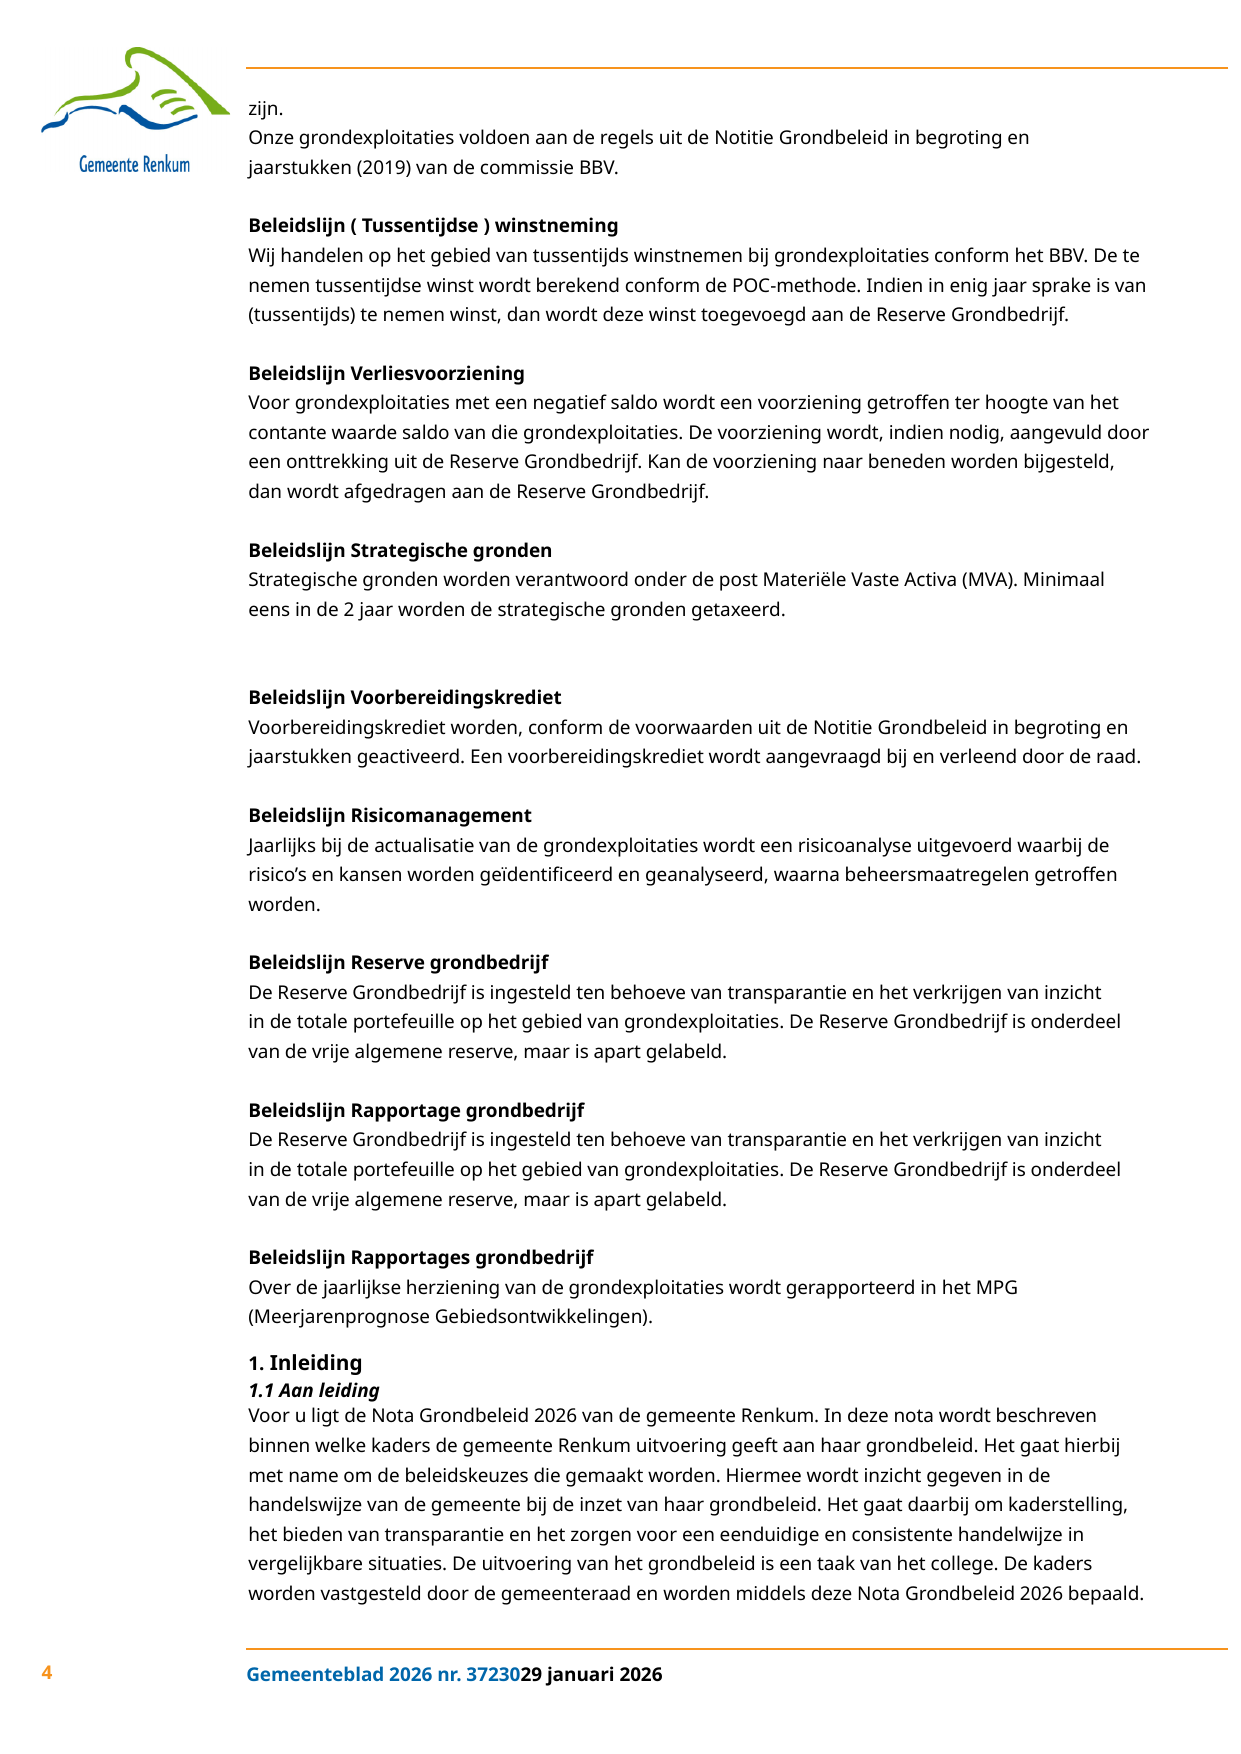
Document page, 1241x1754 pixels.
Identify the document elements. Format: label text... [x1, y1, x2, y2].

table_header Beleidslijn Reserve grondbedrijf De Reserve Grondbedrijf is ingesteld ten behoeve van transparantie en het verkrijgen van inzicht in de totale portefeuille op het gebied van grondexploitaties. De Reserve Grondbedrijf is onderdeel van de vrije algemene reserve, maar is apart gelabeld. [248, 950, 1152, 1064]
picture [41, 47, 231, 172]
table_header Beleidslijn Rapportages grondbedrijf Over de jaarlijkse herziening van de grondexploitaties wordt gerapporteerd in het MPG (Meerjarenprognose Gebiedsontwikkelingen). [248, 1244, 1152, 1329]
text Voor u ligt de Nota Grondbeleid 2026 van de gemeente Renkum. In deze nota wordt beschreven binnen welke kaders de gemeente Renkum uitvoering geeft aan haar grondbeleid. Het gaat hierbij met name om de beleidskeuzes die gemaakt worden. Hiermee wordt inzicht gegeven in de handelswijze van de gemeente bij de inzet van haar grondbeleid. Het gaat daarbij om kaderstelling, het bieden van transparantie en het zorgen voor een eenduidige en consistente handelwijze in vergelijkbare situaties. De uitvoering van het grondbeleid is een taak van het college. De kaders worden vastgesteld door de gemeenteraad en worden middels deze Nota Grondbeleid 2026 bepaald. [248, 1403, 1152, 1606]
table_header Beleidslijn ( Tussentijdse ) winstneming Wij handelen op het gebied van tussentijds winstnemen bij grondexploitaties conform het BBV. De te nemen tussentijdse winst wordt berekend conform de POC-methode. Indien in enig jaar sprake is van (tussentijds) te nemen winst, dan wordt deze winst toegevoegd aan de Reserve Grondbedrijf. [248, 213, 1152, 327]
table_header Beleidslijn Voorbereidingskrediet Voorbereidingskrediet worden, conform de voorwaarden uit de Notitie Grondbeleid in begroting en jaarstukken geactiveerd. Een voorbereidingskrediet wordt aangevraagd bij en verleend door de raad. [248, 684, 1152, 769]
text 1. Inleiding [248, 1348, 1152, 1377]
text 1.1 Aan leiding [248, 1377, 1152, 1403]
table_header zijn. Onze grondexploitaties voldoen aan de regels uit de Notitie Grondbeleid in begroting en jaarstukken (2019) van de commissie BBV. [248, 95, 1152, 180]
table_header Beleidslijn Risicomanagement Jaarlijks bij de actualisatie van de grondexploitaties wordt een risicoanalyse uitgevoerd waarbij de risico’s en kansen worden geïdentificeerd en geanalyseerd, waarna beheersmaatregelen getroffen worden. [248, 802, 1152, 917]
table_header Beleidslijn Rapportage grondbedrijf De Reserve Grondbedrijf is ingesteld ten behoeve van transparantie en het verkrijgen van inzicht in de totale portefeuille op het gebied van grondexploitaties. De Reserve Grondbedrijf is onderdeel van de vrije algemene reserve, maar is apart gelabeld. [248, 1097, 1152, 1211]
table_header Beleidslijn Verliesvoorziening Voor grondexploitaties met een negatief saldo wordt een voorziening getroffen ter hoogte van het contante waarde saldo van die grondexploitaties. De voorziening wordt, indien nodig, aangevuld door een onttrekking uit de Reserve Grondbedrijf. Kan de voorziening naar beneden worden bijgesteld, dan wordt afgedragen aan de Reserve Grondbedrijf. [248, 360, 1152, 504]
table_header Beleidslijn Strategische gronden Strategische gronden worden verantwoord onder de post Materiële Vaste Activa (MVA). Minimaal eens in de 2 jaar worden de strategische gronden getaxeerd. [248, 537, 1152, 651]
